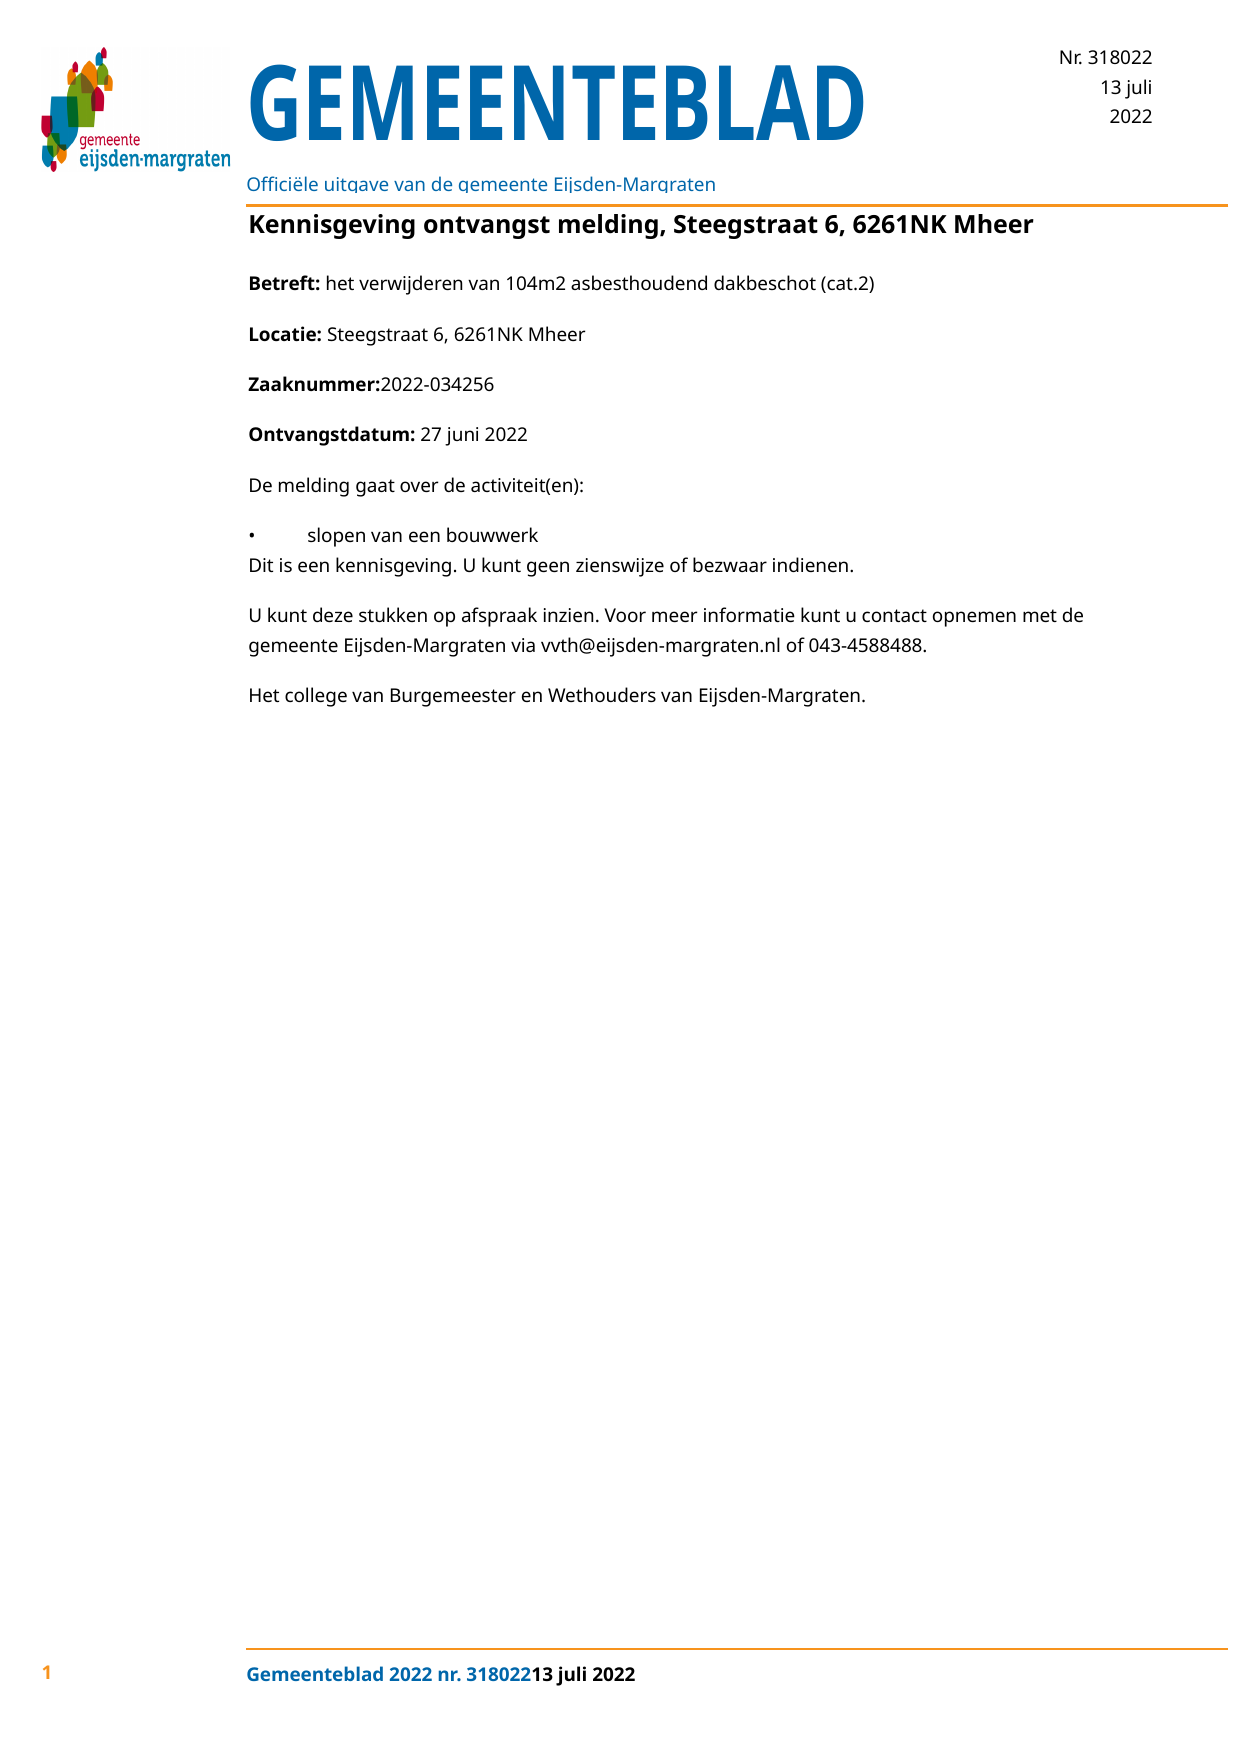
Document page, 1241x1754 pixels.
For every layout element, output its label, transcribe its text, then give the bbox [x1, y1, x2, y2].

text Kennisgeving ontvangst melding, Steegstraat 6, 6261NK Mheer [248, 207, 1152, 241]
text De melding gaat over de activiteit(en): [248, 472, 1152, 498]
text Dit is een kennisgeving. U kunt geen zienswijze of bezwaar indienen. [248, 552, 1152, 578]
text U kunt deze stukken op afspraak inzien. Voor meer informatie kunt u contact opnemen met de gemeente Eijsden-Margraten via vvth@eijsden-margraten.nl of 043-4588488. [248, 602, 1152, 658]
list slopen van een bouwwerk [248, 522, 1152, 548]
text Zaaknummer:2022-034256 [248, 371, 1152, 397]
text Het college van Burgemeester en Wethouders van Eijsden-Margraten. [248, 682, 1152, 708]
text Ontvangstdatum: 27 juni 2022 [248, 422, 1152, 447]
text Locatie: Steegstraat 6, 6261NK Mheer [248, 321, 1152, 346]
text Betreft: het verwijderen van 104m2 asbesthoudend dakbeschot (cat.2) [248, 270, 1152, 296]
picture [41, 47, 231, 172]
